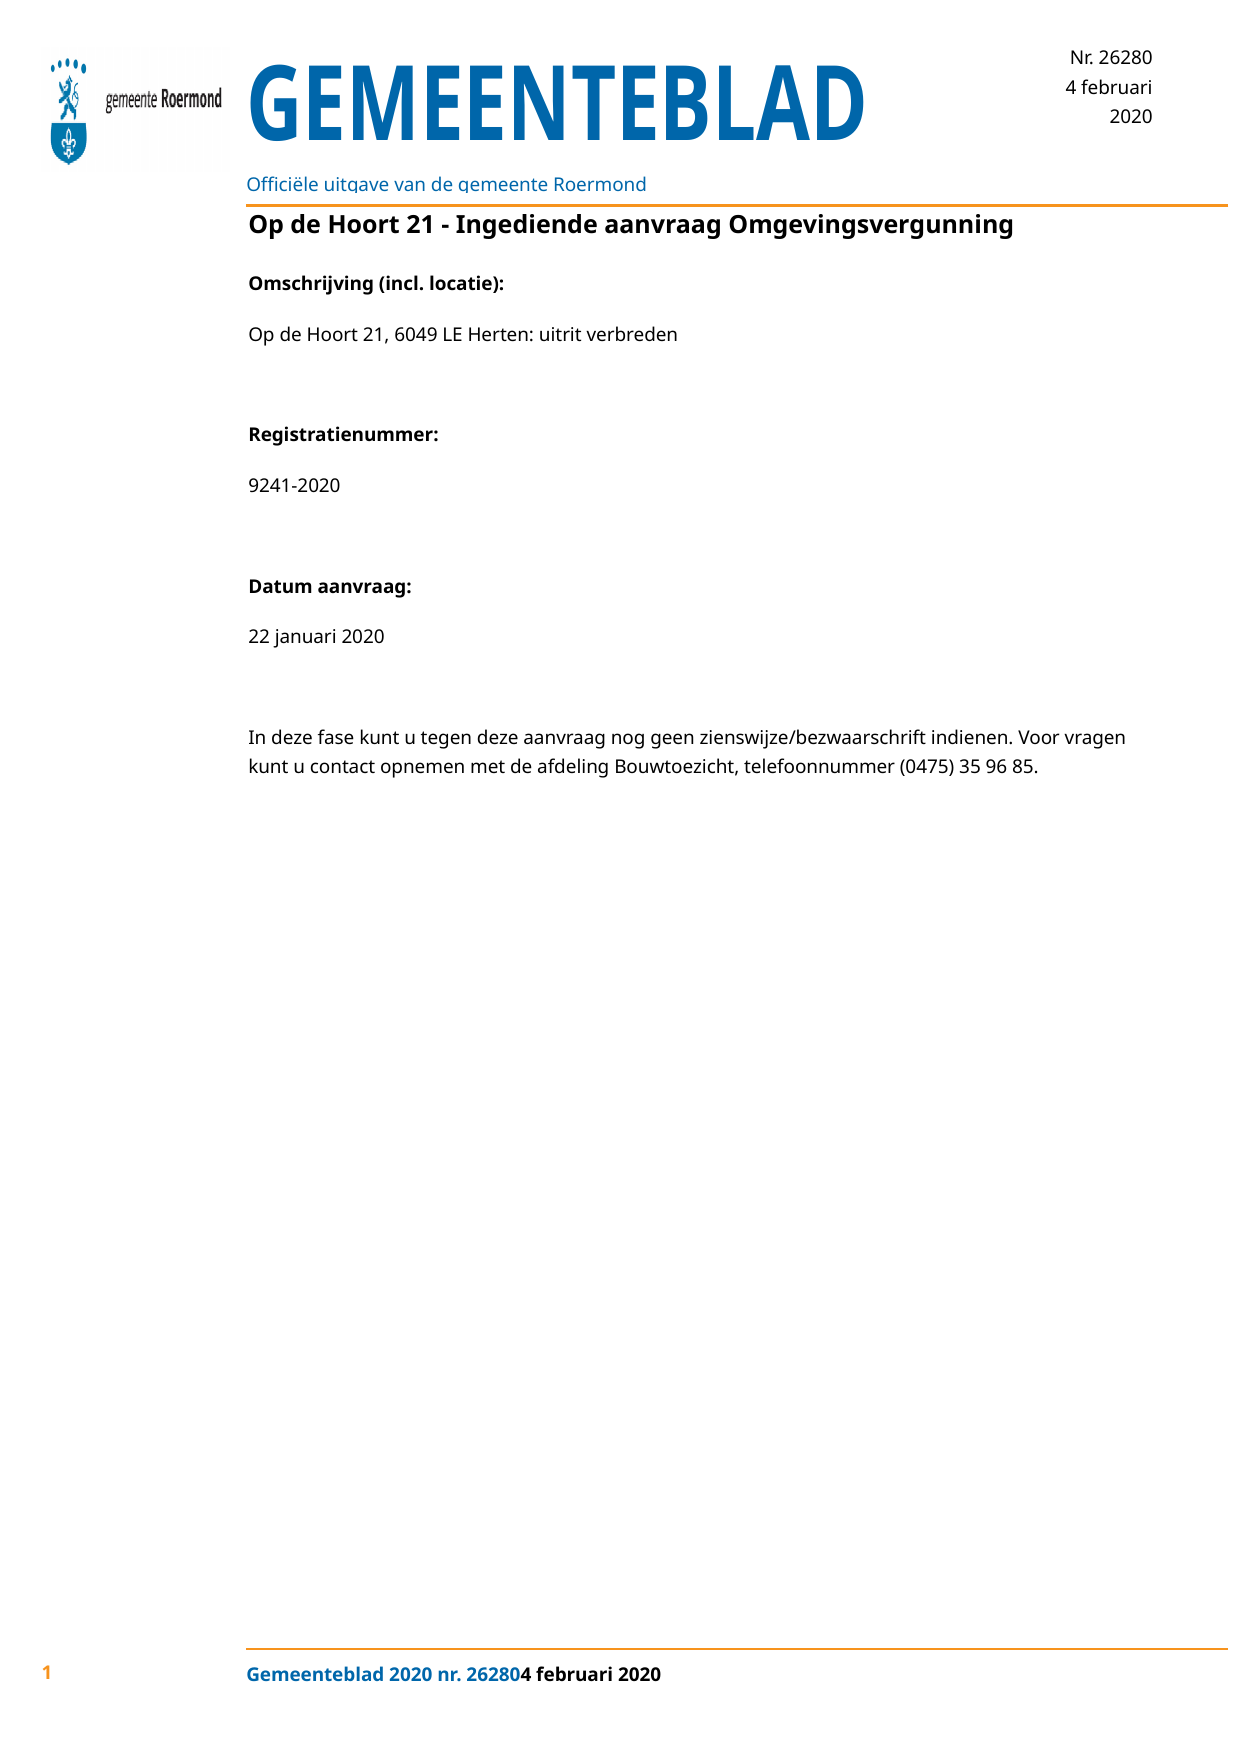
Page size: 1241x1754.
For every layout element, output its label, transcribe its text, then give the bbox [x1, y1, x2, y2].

text Op de Hoort 21, 6049 LE Herten: uitrit verbreden [248, 321, 1152, 346]
text Datum aanvraag: [248, 573, 1152, 598]
text Op de Hoort 21 - Ingediende aanvraag Omgevingsvergunning [248, 207, 1152, 241]
text Omschrijving (incl. locatie): [248, 270, 1152, 296]
picture [41, 47, 231, 172]
text 22 januari 2020 [248, 623, 1152, 649]
text 9241-2020 [248, 472, 1152, 498]
text Registratienummer: [248, 422, 1152, 447]
text In deze fase kunt u tegen deze aanvraag nog geen zienswijze/bezwaarschrift indienen. Voor vragen kunt u contact opnemen met de afdeling Bouwtoezicht, telefoonnummer (0475) 35 96 85. [248, 724, 1152, 779]
